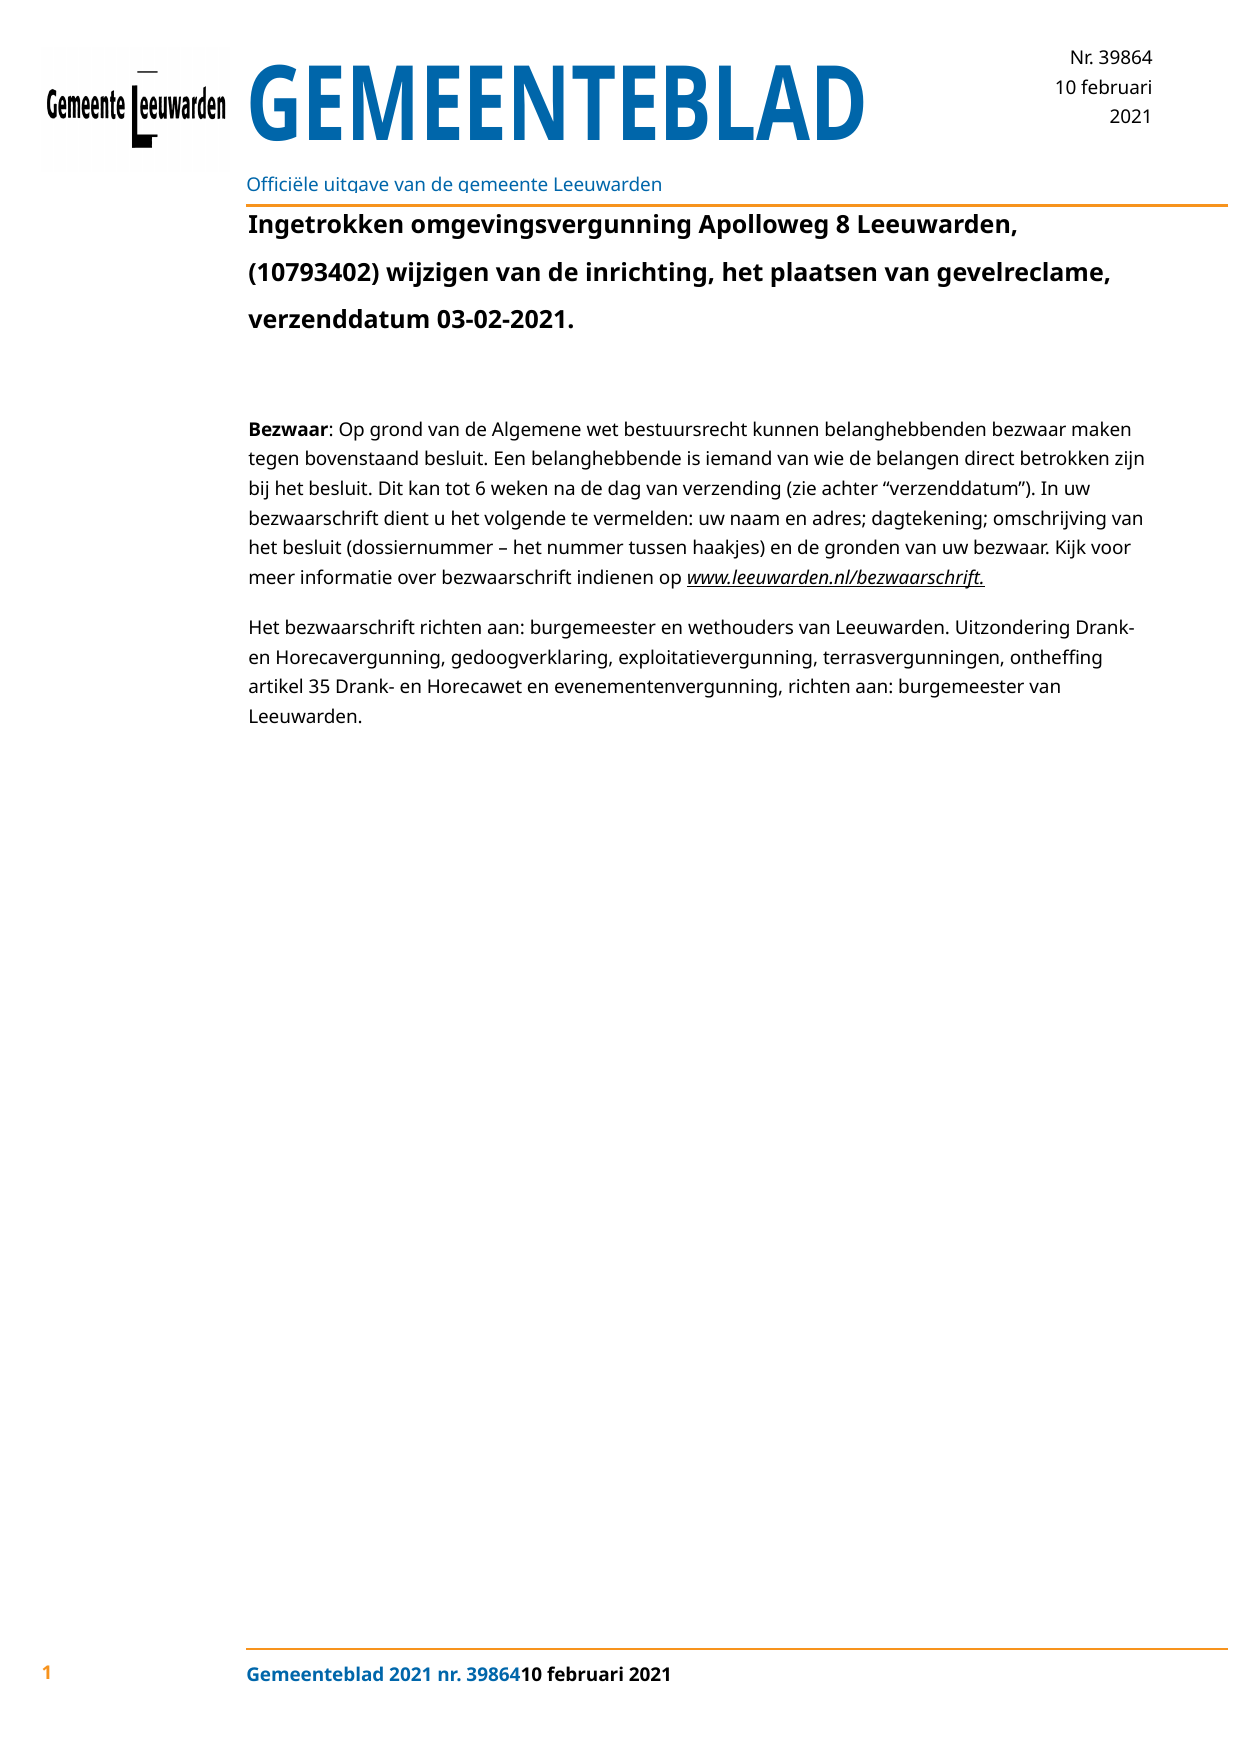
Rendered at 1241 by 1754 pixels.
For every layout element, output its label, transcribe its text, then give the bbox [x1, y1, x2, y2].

picture [41, 47, 231, 172]
text Bezwaar: Op grond van de Algemene wet bestuursrecht kunnen belanghebbenden bezwaar maken tegen bovenstaand besluit. Een belanghebbende is iemand van wie de belangen direct betrokken zijn bij het besluit. Dit kan tot 6 weken na de dag van verzending (zie achter “verzenddatum”). In uw bezwaarschrift dient u het volgende te vermelden: uw naam en adres; dagtekening; omschrijving van het besluit (dossiernummer – het nummer tussen haakjes) en de gronden van uw bezwaar. Kijk voor meer informatie over bezwaarschrift indienen op www.leeuwarden.nl/bezwaarschrift. [248, 416, 1152, 589]
text Het bezwaarschrift richten aan: burgemeester en wethouders van Leeuwarden. Uitzondering Drank- en Horecavergunning, gedoogverklaring, exploitatievergunning, terrasvergunningen, ontheffing artikel 35 Drank- en Horecawet en evenementenvergunning, richten aan: burgemeester van Leeuwarden. [248, 614, 1152, 729]
text Ingetrokken omgevingsvergunning Apolloweg 8 Leeuwarden, (10793402) wijzigen van de inrichting, het plaatsen van gevelreclame, verzenddatum 03-02-2021. [248, 207, 1152, 336]
